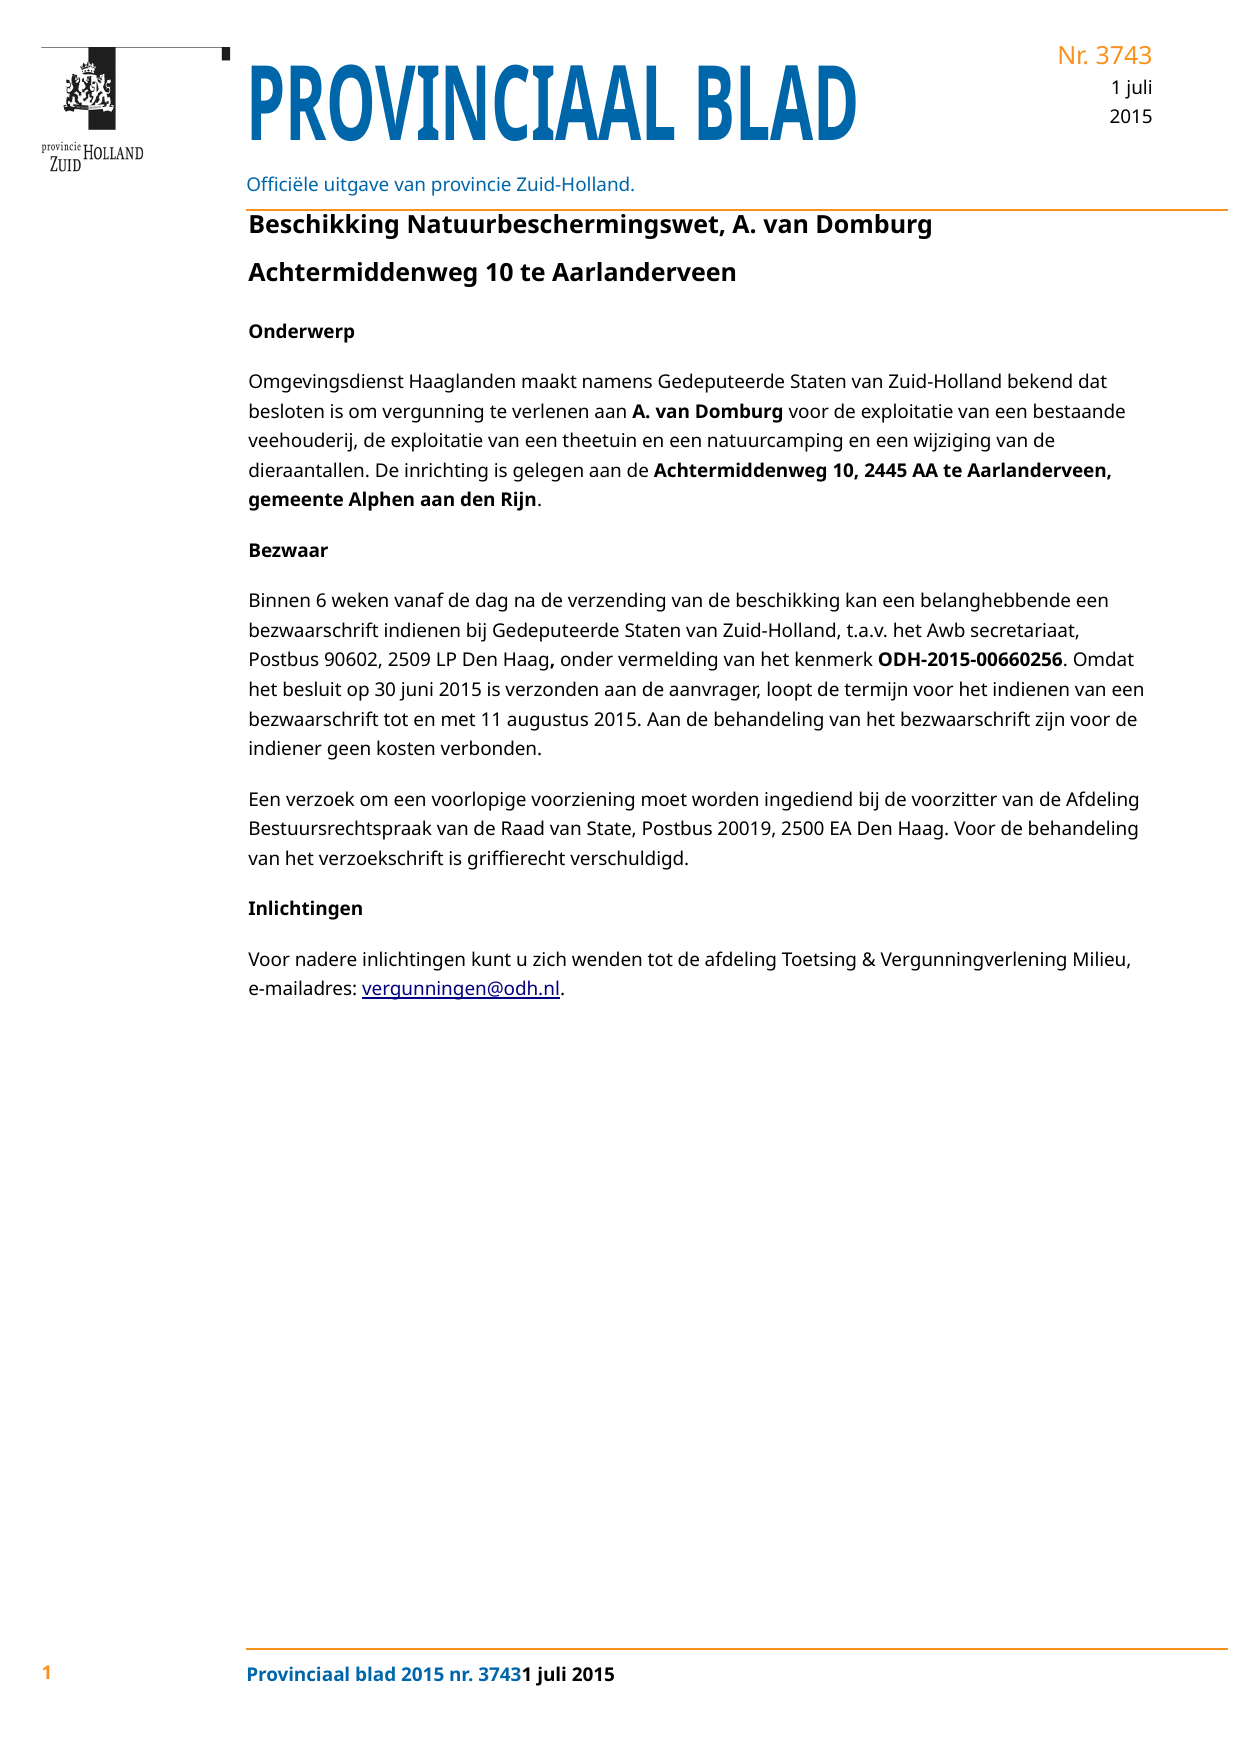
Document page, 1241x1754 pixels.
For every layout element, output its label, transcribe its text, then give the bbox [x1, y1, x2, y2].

text Bezwaar [248, 537, 1152, 563]
text Omgevingsdienst Haaglanden maakt namens Gedeputeerde Staten van Zuid-Holland bekend dat besloten is om vergunning te verlenen aan A. van Domburg voor de exploitatie van een bestaande veehouderij, de exploitatie van een theetuin en een natuurcamping en een wijziging van de dieraantallen. De inrichting is gelegen aan de Achtermiddenweg 10, 2445 AA te Aarlanderveen, gemeente Alphen aan den Rijn. [248, 368, 1152, 512]
text Voor nadere inlichtingen kunt u zich wenden tot de afdeling Toetsing & Vergunningverlening Milieu, e-mailadres: vergunningen@odh.nl. [248, 946, 1152, 1001]
picture [41, 47, 231, 172]
text Binnen 6 weken vanaf de dag na de verzending van de beschikking kan een belanghebbende een bezwaarschrift indienen bij Gedeputeerde Staten van Zuid-Holland, t.a.v. het Awb secretariaat, Postbus 90602, 2509 LP Den Haag, onder vermelding van het kenmerk ODH-2015-00660256. Omdat het besluit op 30 juni 2015 is verzonden aan de aanvrager, loopt de termijn voor het indienen van een bezwaarschrift tot en met 11 augustus 2015. Aan de behandeling van het bezwaarschrift zijn voor de indiener geen kosten verbonden. [248, 587, 1152, 761]
text Beschikking Natuurbeschermingswet, A. van Domburg Achtermiddenweg 10 te Aarlanderveen [248, 211, 1152, 288]
text Inlichtingen [248, 895, 1152, 921]
text Een verzoek om een voorlopige voorziening moet worden ingediend bij de voorzitter van de Afdeling Bestuursrechtspraak van de Raad van State, Postbus 20019, 2500 EA Den Haag. Voor de behandeling van het verzoekschrift is griffierecht verschuldigd. [248, 786, 1152, 871]
text Onderwerp [248, 318, 1152, 344]
